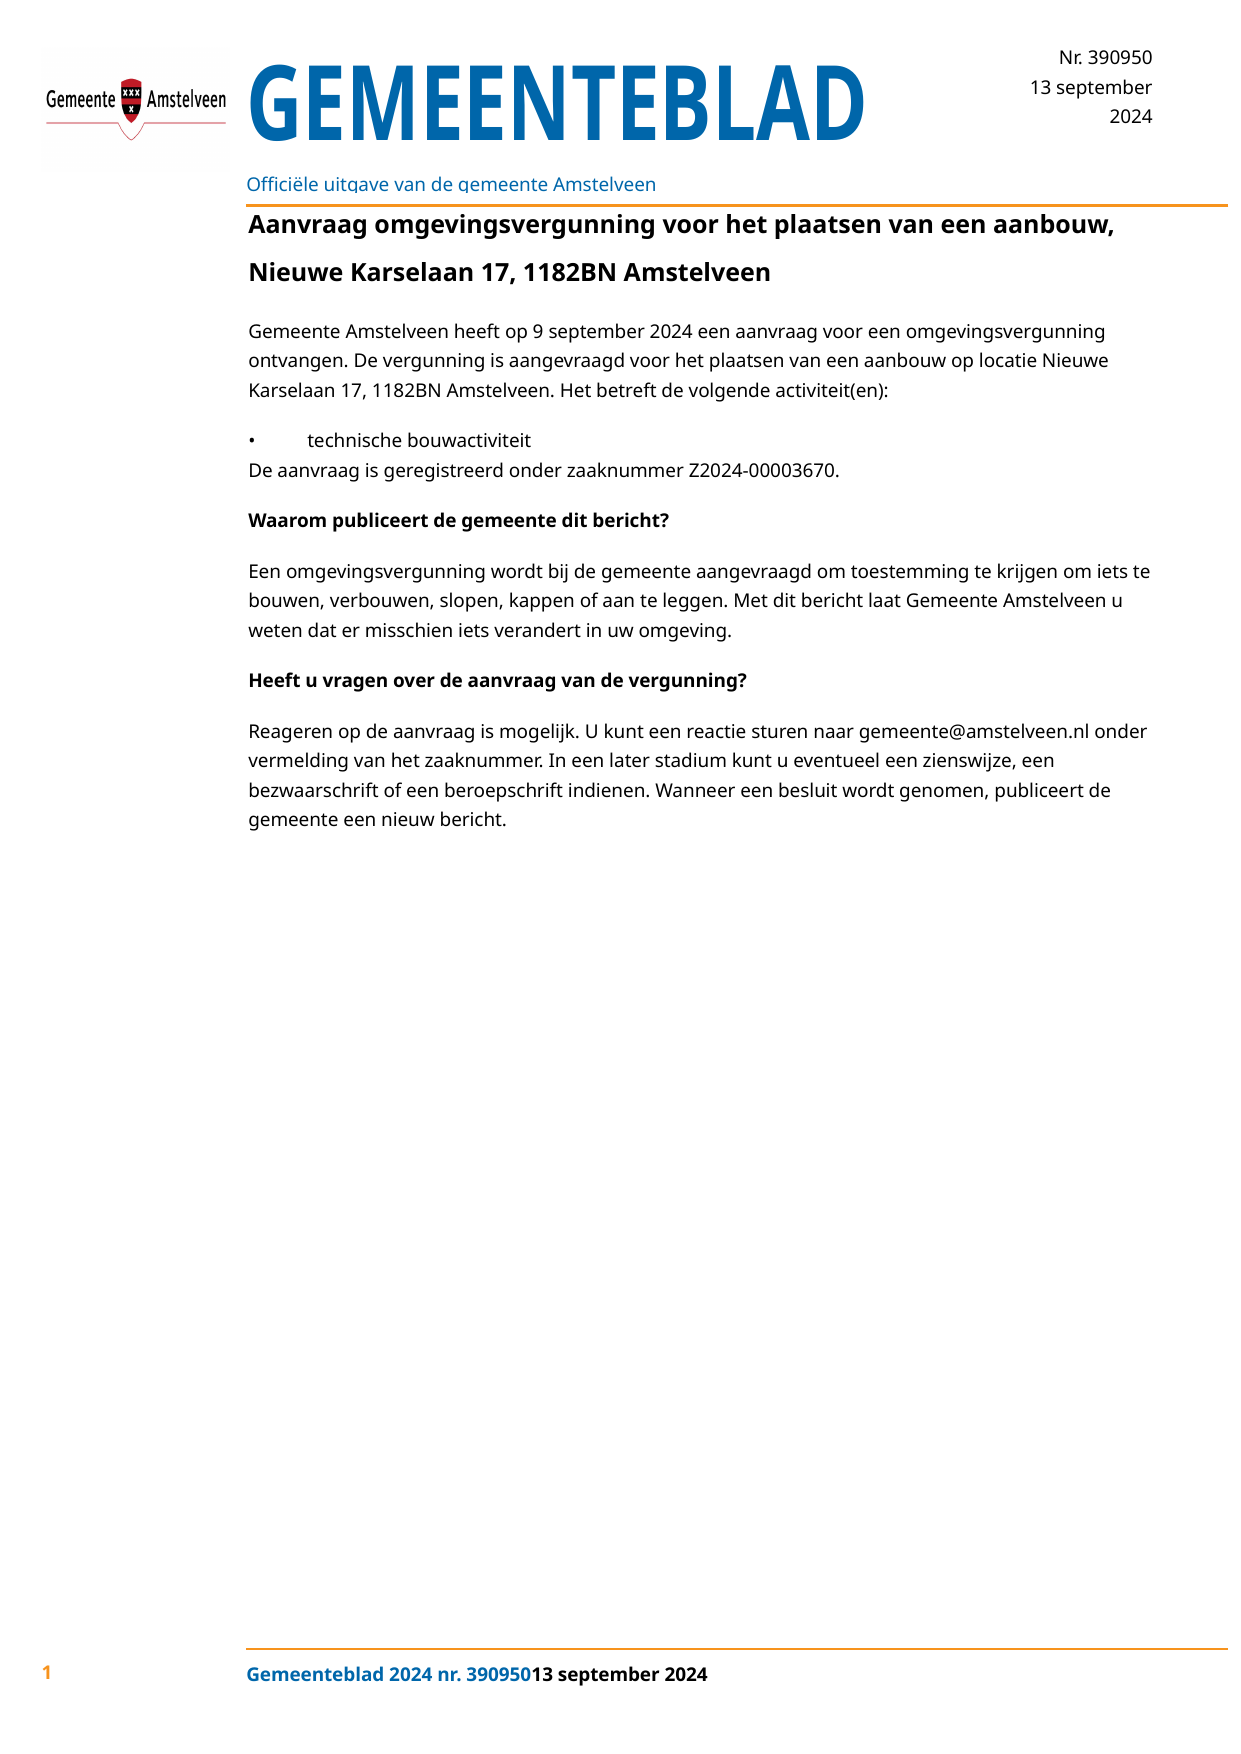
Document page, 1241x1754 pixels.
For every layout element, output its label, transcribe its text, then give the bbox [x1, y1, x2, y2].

list technische bouwactiviteit [248, 427, 1152, 453]
text Gemeente Amstelveen heeft op 9 september 2024 een aanvraag voor een omgevingsvergunning ontvangen. De vergunning is aangevraagd voor het plaatsen van een aanbouw op locatie Nieuwe Karselaan 17, 1182BN Amstelveen. Het betreft de volgende activiteit(en): [248, 318, 1152, 403]
text Heeft u vragen over de aanvraag van de vergunning? [248, 667, 1152, 693]
text Een omgevingsvergunning wordt bij de gemeente aangevraagd om toestemming te krijgen om iets te bouwen, verbouwen, slopen, kappen of aan te leggen. Met dit bericht laat Gemeente Amstelveen u weten dat er misschien iets verandert in uw omgeving. [248, 558, 1152, 643]
text De aanvraag is geregistreerd onder zaaknummer Z2024-00003670. [248, 457, 1152, 483]
picture [41, 47, 231, 172]
text Reageren op de aanvraag is mogelijk. U kunt een reactie sturen naar gemeente@amstelveen.nl onder vermelding van het zaaknummer. In een later stadium kunt u eventueel een zienswijze, een bezwaarschrift of een beroepschrift indienen. Wanneer een besluit wordt genomen, publiceert de gemeente een nieuw bericht. [248, 718, 1152, 832]
text Aanvraag omgevingsvergunning voor het plaatsen van een aanbouw, Nieuwe Karselaan 17, 1182BN Amstelveen [248, 207, 1152, 288]
text Waarom publiceert de gemeente dit bericht? [248, 507, 1152, 533]
